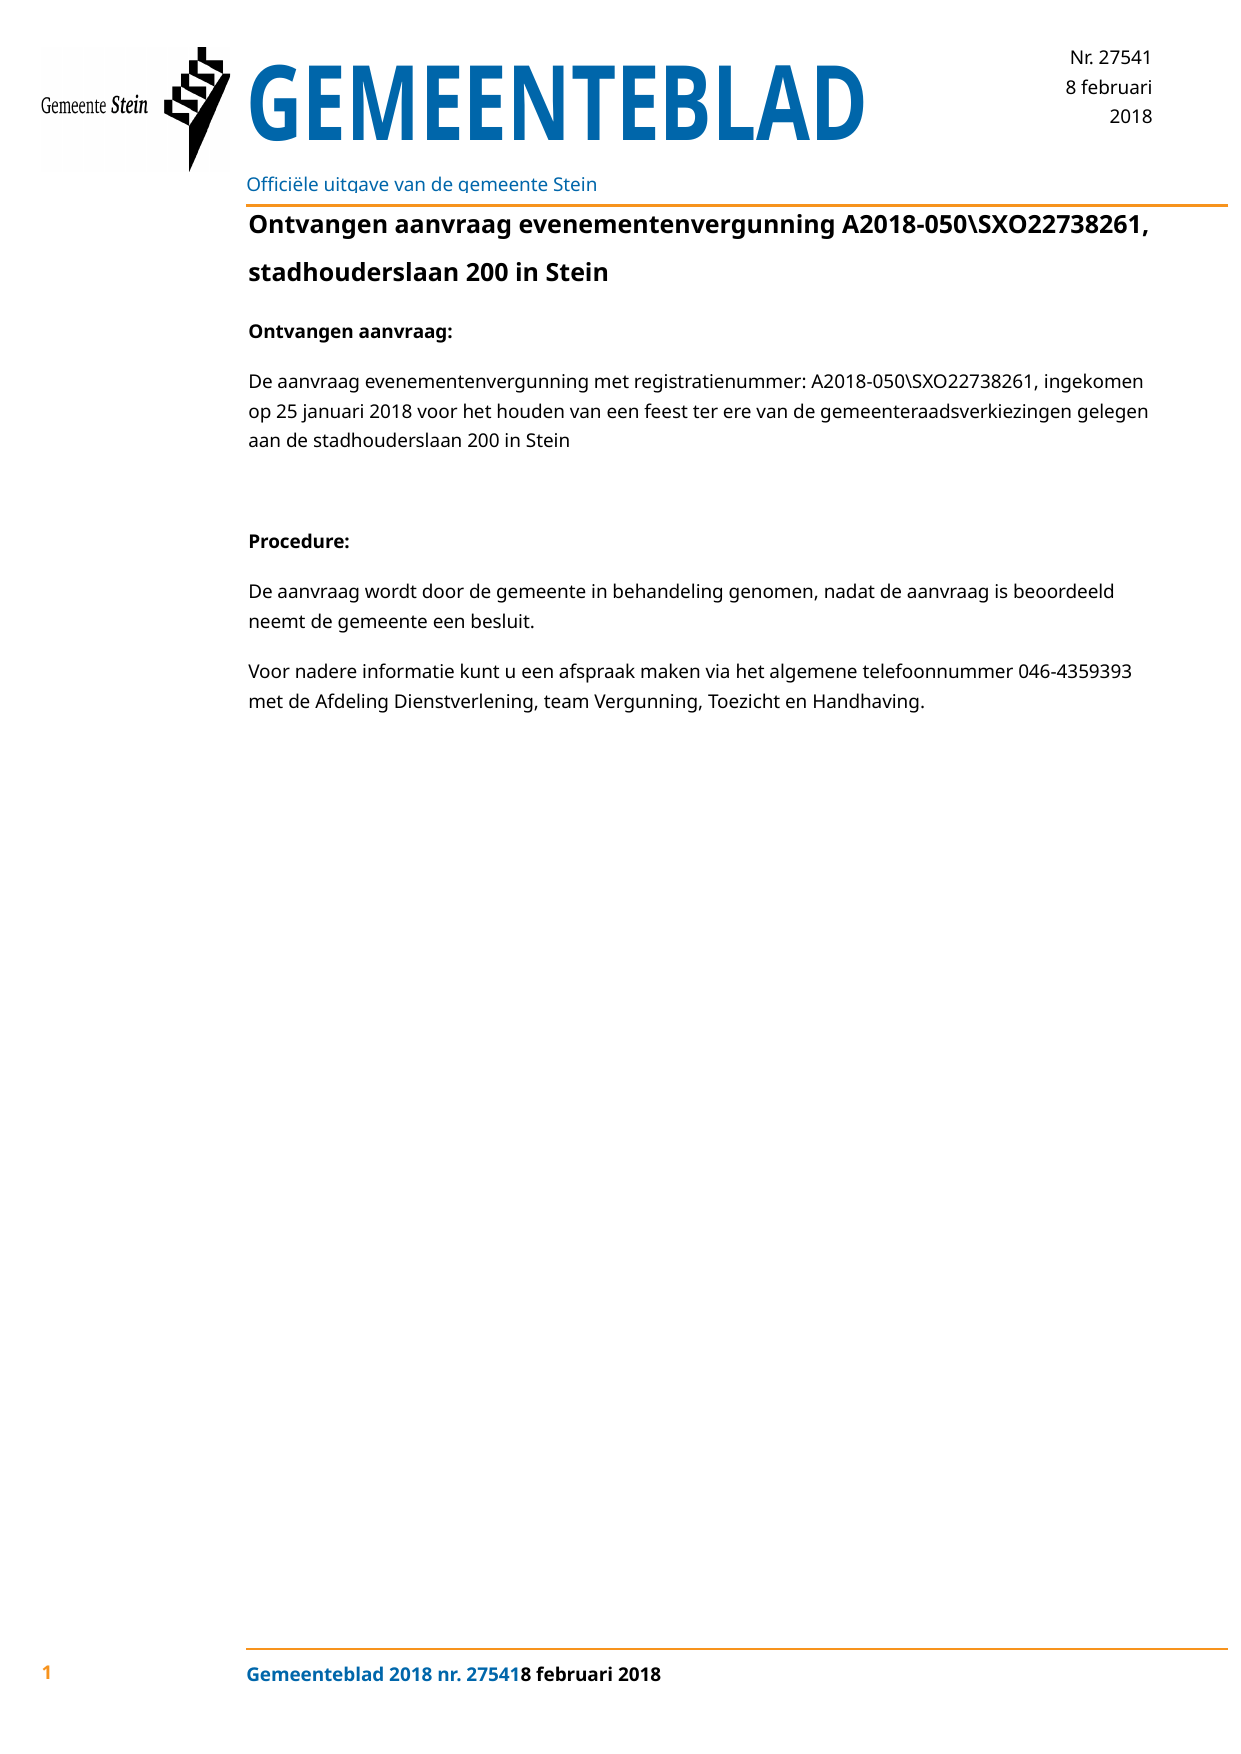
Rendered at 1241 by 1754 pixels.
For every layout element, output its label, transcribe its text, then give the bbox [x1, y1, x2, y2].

text De aanvraag wordt door de gemeente in behandeling genomen, nadat de aanvraag is beoordeeld neemt de gemeente een besluit. [248, 579, 1152, 634]
text Ontvangen aanvraag evenementenvergunning A2018-050\SXO22738261, stadhouderslaan 200 in Stein [248, 207, 1152, 288]
text Procedure: [248, 528, 1152, 554]
text Voor nadere informatie kunt u een afspraak maken via het algemene telefoonnummer 046-4359393 met de Afdeling Dienstverlening, team Vergunning, Toezicht en Handhaving. [248, 659, 1152, 714]
picture [41, 47, 231, 172]
text De aanvraag evenementenvergunning met registratienummer: A2018-050\SXO22738261, ingekomen op 25 januari 2018 voor het houden van een feest ter ere van de gemeenteraadsverkiezingen gelegen aan de stadhouderslaan 200 in Stein [248, 368, 1152, 453]
text Ontvangen aanvraag: [248, 318, 1152, 344]
